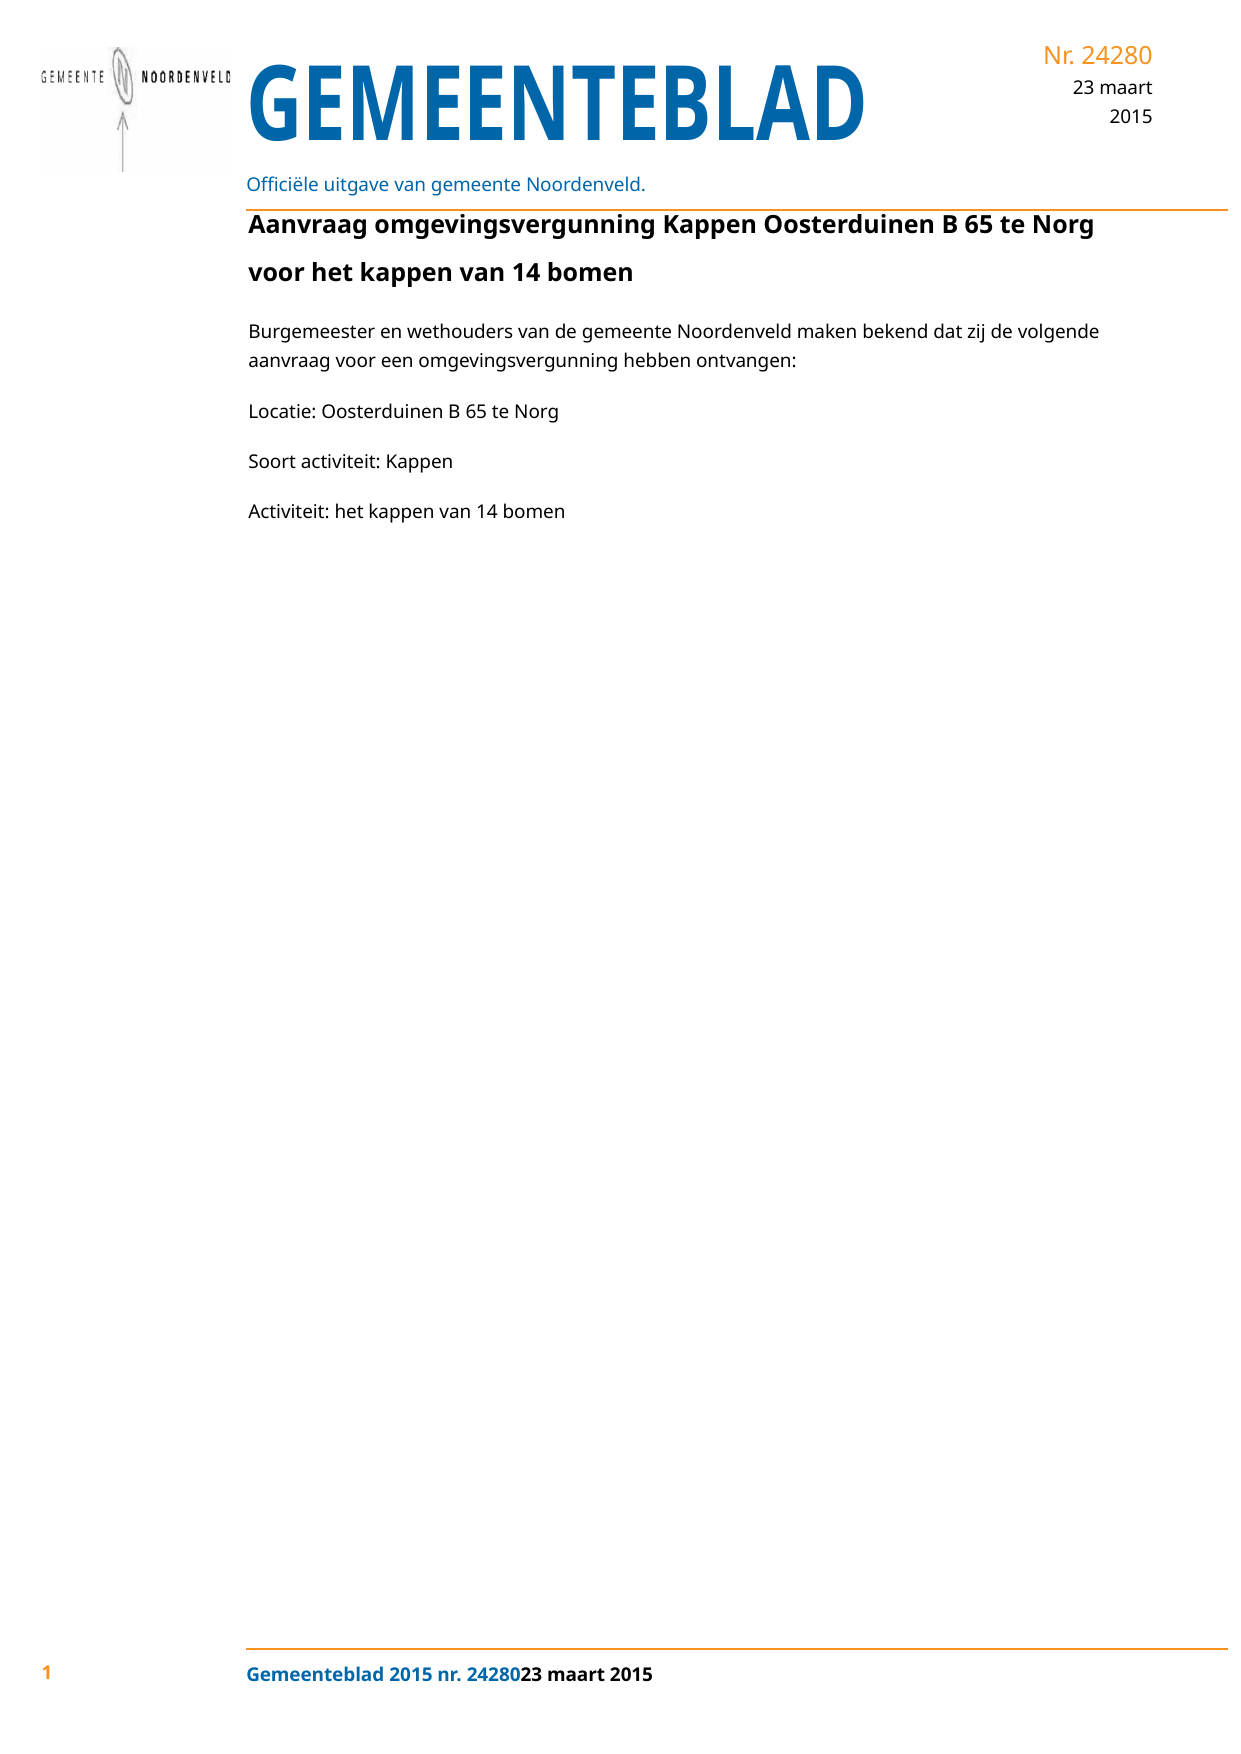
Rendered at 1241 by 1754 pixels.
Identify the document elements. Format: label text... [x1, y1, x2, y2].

picture [41, 47, 231, 172]
text Aanvraag omgevingsvergunning Kappen Oosterduinen B 65 te Norg voor het kappen van 14 bomen [248, 211, 1152, 288]
text Burgemeester en wethouders van de gemeente Noordenveld maken bekend dat zij de volgende aanvraag voor een omgevingsvergunning hebben ontvangen: [248, 318, 1152, 373]
text Activiteit: het kappen van 14 bomen [248, 499, 1152, 524]
text Soort activiteit: Kappen [248, 448, 1152, 474]
text Locatie: Oosterduinen B 65 te Norg [248, 398, 1152, 424]
